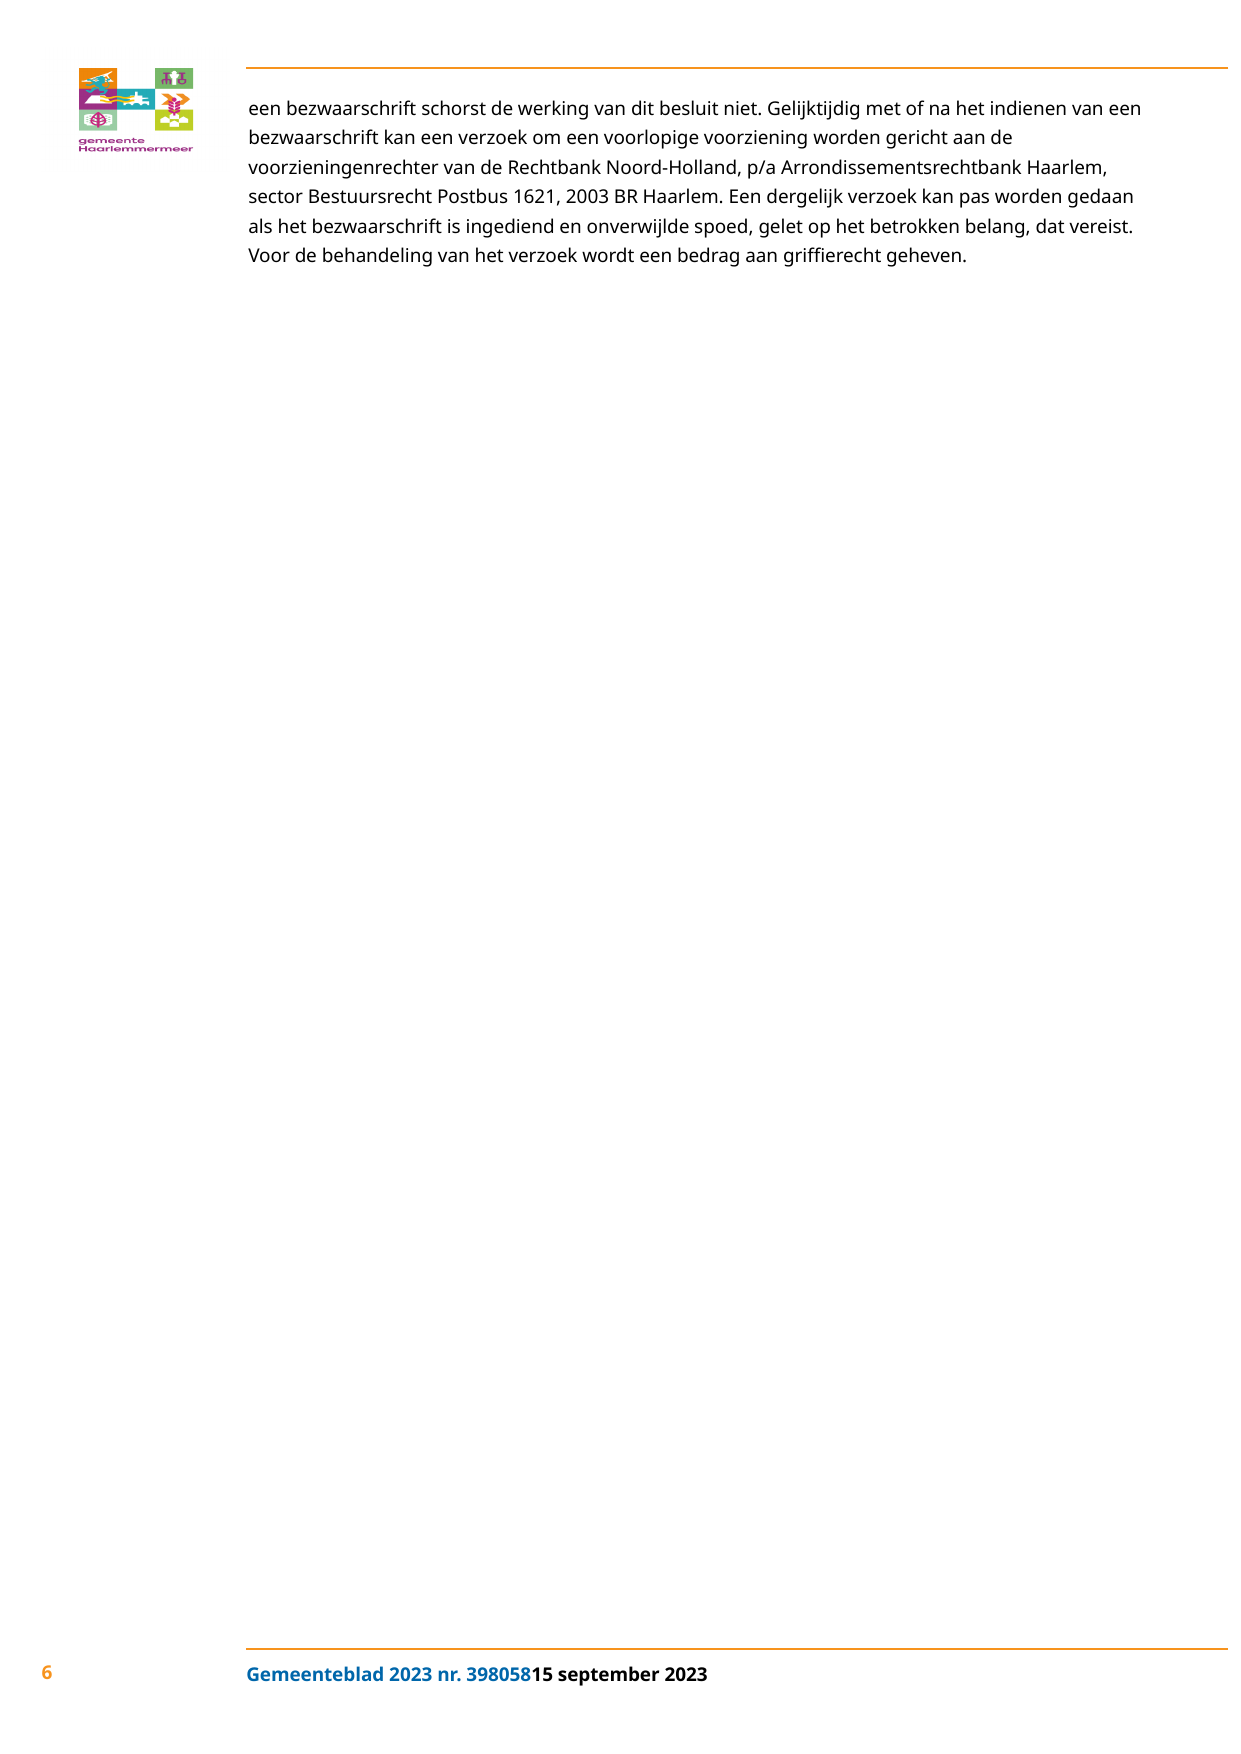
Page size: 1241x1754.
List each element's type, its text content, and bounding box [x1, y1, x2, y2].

picture [41, 47, 231, 172]
text een bezwaarschrift schorst de werking van dit besluit niet. Gelijktijdig met of na het indienen van een bezwaarschrift kan een verzoek om een voorlopige voorziening worden gericht aan de voorzieningenrechter van de Rechtbank Noord-Holland, p/a Arrondissementsrechtbank Haarlem, sector Bestuursrecht Postbus 1621, 2003 BR Haarlem. Een dergelijk verzoek kan pas worden gedaan als het bezwaarschrift is ingediend en onverwijlde spoed, gelet op het betrokken belang, dat vereist. Voor de behandeling van het verzoek wordt een bedrag aan griffierecht geheven. [248, 95, 1152, 268]
